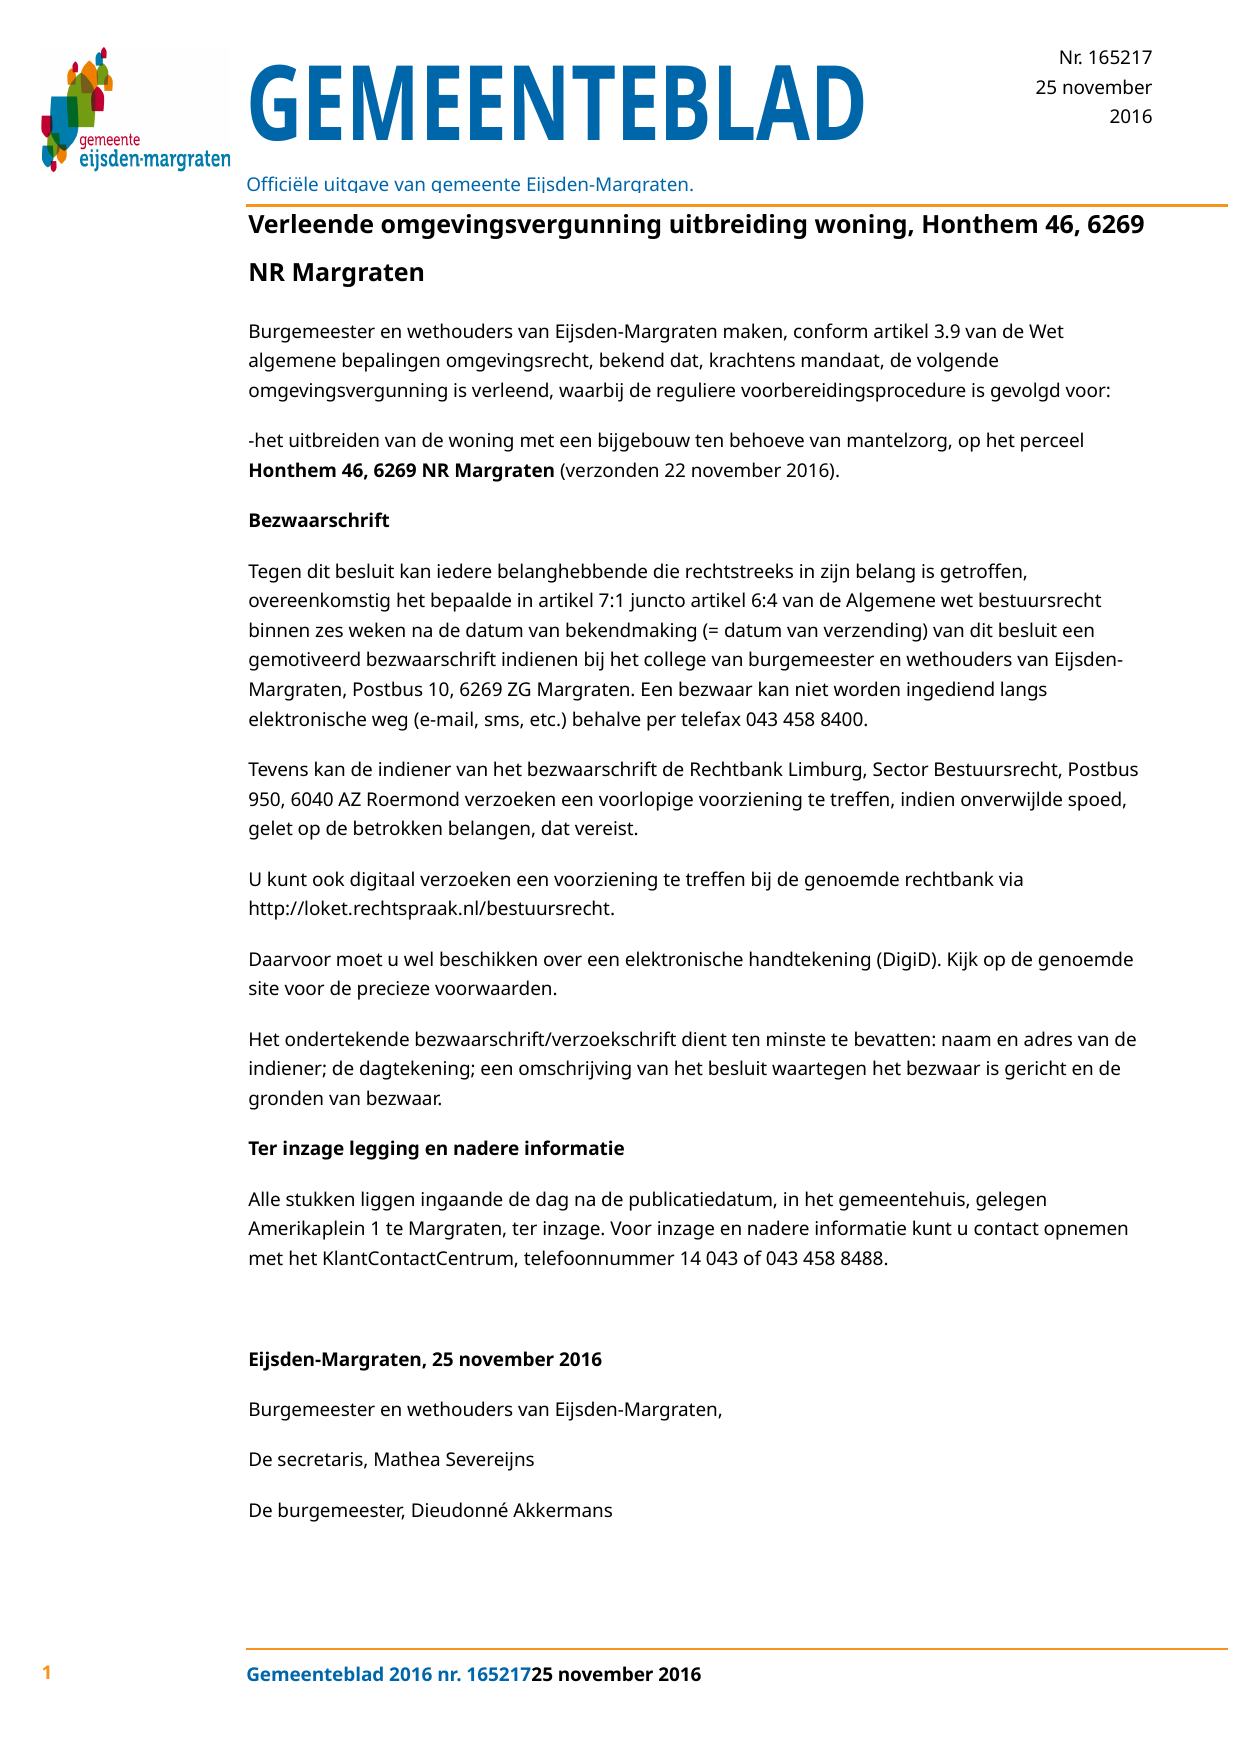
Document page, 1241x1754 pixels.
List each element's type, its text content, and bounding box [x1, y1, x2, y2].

picture [41, 47, 231, 172]
text Het ondertekende bezwaarschrift/verzoekschrift dient ten minste te bevatten: naam en adres van de indiener; de dagtekening; een omschrijving van het besluit waartegen het bezwaar is gericht en de gronden van bezwaar. [248, 1026, 1152, 1111]
text Burgemeester en wethouders van Eijsden-Margraten, [248, 1396, 1152, 1422]
text Alle stukken liggen ingaande de dag na de publicatiedatum, in het gemeentehuis, gelegen Amerikaplein 1 te Margraten, ter inzage. Voor inzage en nadere informatie kunt u contact opnemen met het KlantContactCentrum, telefoonnummer 14 043 of 043 458 8488. [248, 1186, 1152, 1271]
text Daarvoor moet u wel beschikken over een elektronische handtekening (DigiD). Kijk op de genoemde site voor de precieze voorwaarden. [248, 946, 1152, 1001]
text Eijsden-Margraten, 25 november 2016 [248, 1346, 1152, 1372]
text U kunt ook digitaal verzoeken een voorziening te treffen bij de genoemde rechtbank via http://loket.rechtspraak.nl/bestuursrecht. [248, 866, 1152, 921]
text Verleende omgevingsvergunning uitbreiding woning, Honthem 46, 6269 NR Margraten [248, 207, 1152, 288]
text Tegen dit besluit kan iedere belanghebbende die rechtstreeks in zijn belang is getroffen, overeenkomstig het bepaalde in artikel 7:1 juncto artikel 6:4 van de Algemene wet bestuursrecht binnen zes weken na de datum van bekendmaking (= datum van verzending) van dit besluit een gemotiveerd bezwaarschrift indienen bij het college van burgemeester en wethouders van Eijsden-Margraten, Postbus 10, 6269 ZG Margraten. Een bezwaar kan niet worden ingediend langs elektronische weg (e-mail, sms, etc.) behalve per telefax 043 458 8400. [248, 558, 1152, 732]
text De burgemeester, Dieudonné Akkermans [248, 1497, 1152, 1523]
text Tevens kan de indiener van het bezwaarschrift de Rechtbank Limburg, Sector Bestuursrecht, Postbus 950, 6040 AZ Roermond verzoeken een voorlopige voorziening te treffen, indien onverwijlde spoed, gelet op de betrokken belangen, dat vereist. [248, 756, 1152, 841]
text Bezwaarschrift [248, 507, 1152, 533]
text De secretaris, Mathea Severeijns [248, 1447, 1152, 1472]
text Burgemeester en wethouders van Eijsden-Margraten maken, conform artikel 3.9 van de Wet algemene bepalingen omgevingsrecht, bekend dat, krachtens mandaat, de volgende omgevingsvergunning is verleend, waarbij de reguliere voorbereidingsprocedure is gevolgd voor: [248, 318, 1152, 403]
text -het uitbreiden van de woning met een bijgebouw ten behoeve van mantelzorg, op het perceel Honthem 46, 6269 NR Margraten (verzonden 22 november 2016). [248, 427, 1152, 483]
text Ter inzage legging en nadere informatie [248, 1135, 1152, 1161]
